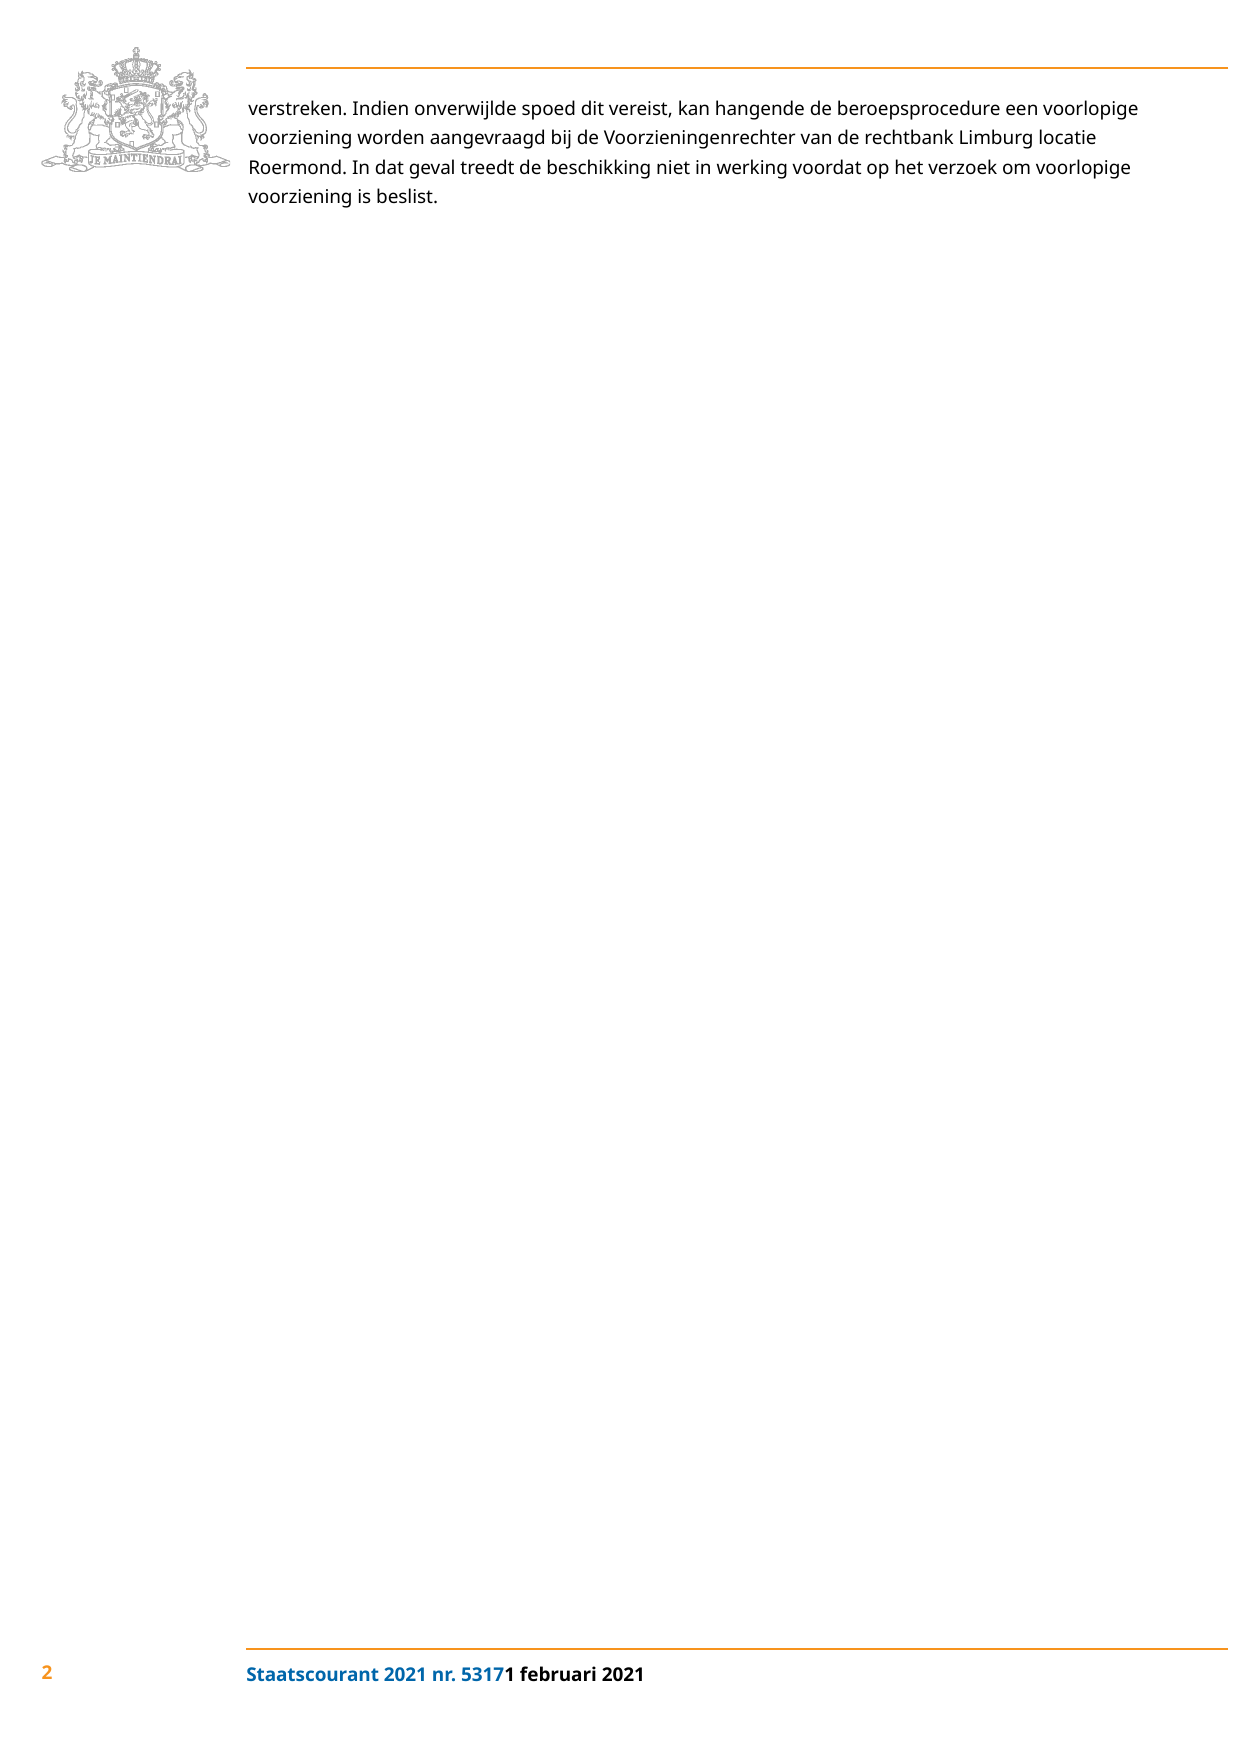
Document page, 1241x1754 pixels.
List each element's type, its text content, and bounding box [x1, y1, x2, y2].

text verstreken. Indien onverwijlde spoed dit vereist, kan hangende de beroepsprocedure een voorlopige voorziening worden aangevraagd bij de Voorzieningenrechter van de rechtbank Limburg locatie Roermond. In dat geval treedt de beschikking niet in werking voordat op het verzoek om voorlopige voorziening is beslist. [248, 95, 1152, 209]
picture [41, 47, 231, 172]
